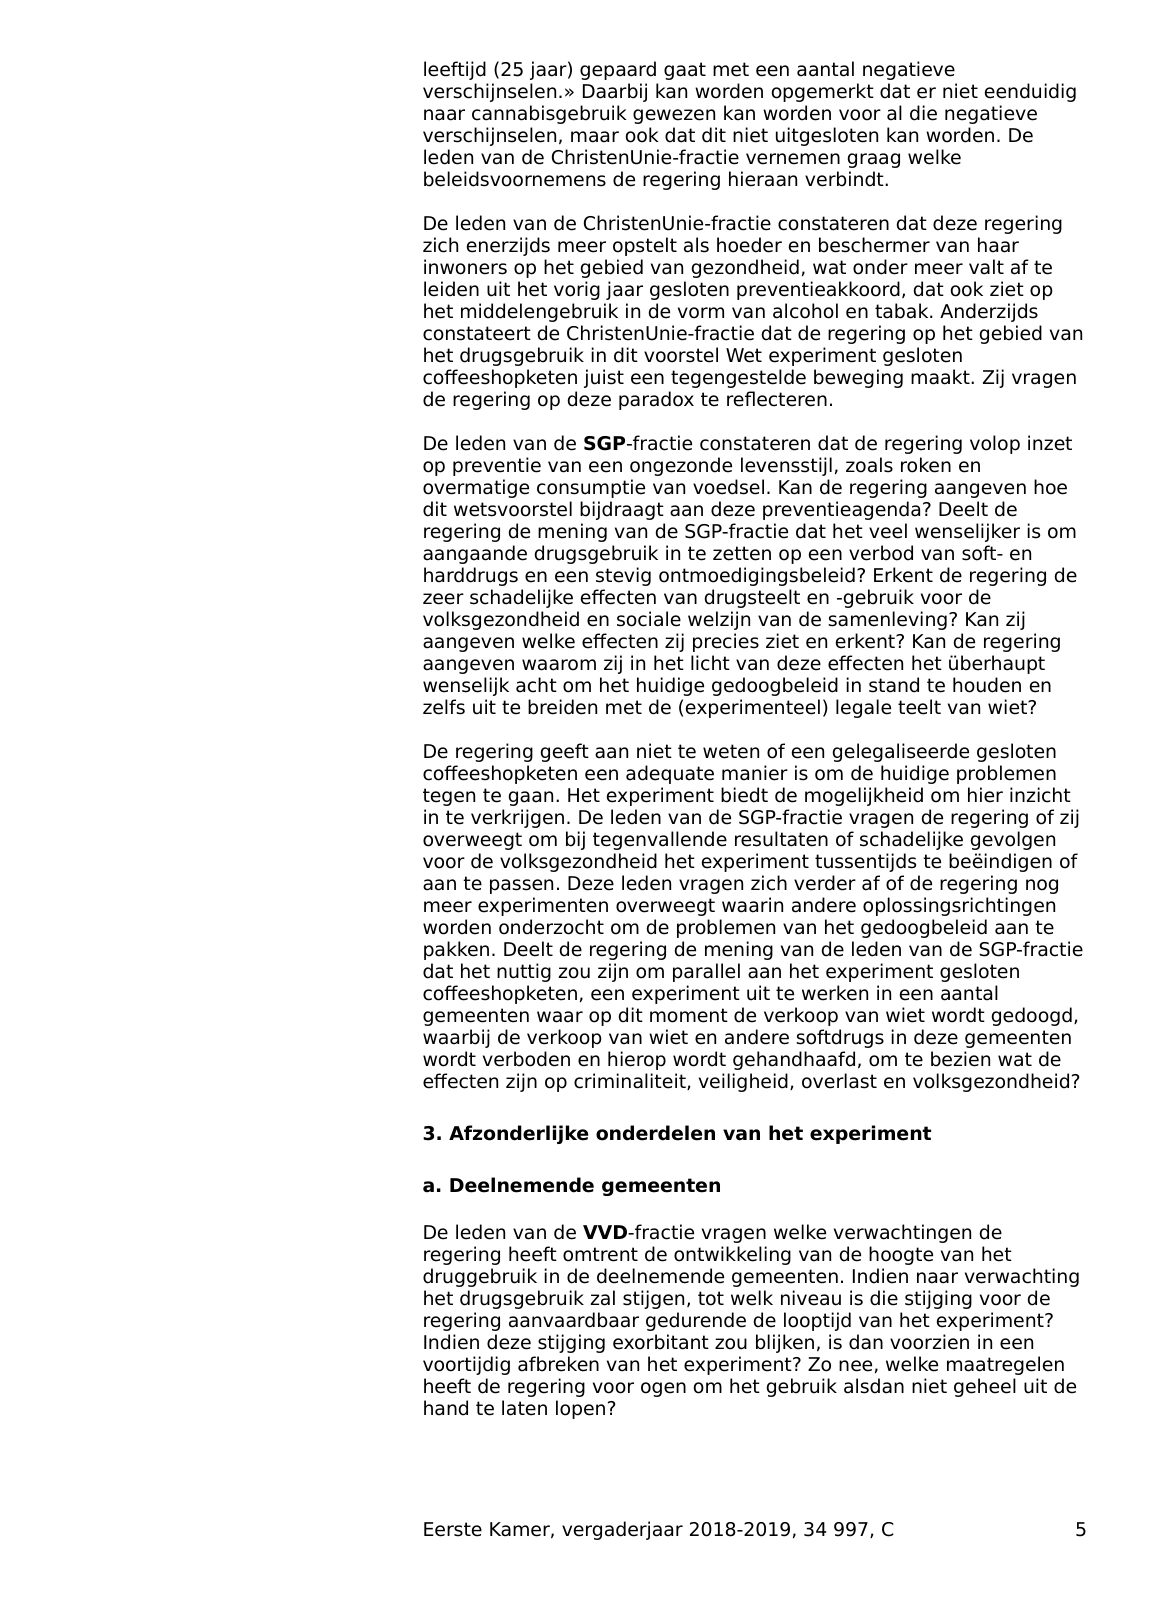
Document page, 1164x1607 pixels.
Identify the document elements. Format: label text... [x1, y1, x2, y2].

text De leden van de VVD-fractie vragen welke verwachtingen de regering heeft omtrent de ontwikkeling van de hoogte van het druggebruik in de deelnemende gemeenten. Indien naar verwachting het drugsgebruik zal stijgen, tot welk niveau is die stijging voor de regering aanvaardbaar gedurende de looptijd van het experiment? Indien deze stijging exorbitant zou blijken, is dan voorzien in een voortijdig afbreken van het experiment? Zo nee, welke maatregelen heeft de regering voor ogen om het gebruik alsdan niet geheel uit de hand te laten lopen? [422, 1222, 1087, 1419]
subtitle a. Deelnemende gemeenten [422, 1175, 1087, 1197]
text De leden van de ChristenUnie-fractie constateren dat deze regering zich enerzijds meer opstelt als hoeder en beschermer van haar inwoners op het gebied van gezondheid, wat onder meer valt af te leiden uit het vorig jaar gesloten preventieakkoord, dat ook ziet op het middelengebruik in de vorm van alcohol en tabak. Anderzijds constateert de ChristenUnie-fractie dat de regering op het gebied van het drugsgebruik in dit voorstel Wet experiment gesloten coffeeshopketen juist een tegengestelde beweging maakt. Zij vragen de regering op deze paradox te reflecteren. [422, 213, 1087, 411]
text De leden van de SGP-fractie constateren dat de regering volop inzet op preventie van een ongezonde levensstijl, zoals roken en overmatige consumptie van voedsel. Kan de regering aangeven hoe dit wetsvoorstel bijdraagt aan deze preventieagenda? Deelt de regering de mening van de SGP-fractie dat het veel wenselijker is om aangaande drugsgebruik in te zetten op een verbod van soft- en harddrugs en een stevig ontmoedigingsbeleid? Erkent de regering de zeer schadelijke effecten van drugsteelt en -gebruik voor de volksgezondheid en sociale welzijn van de samenleving? Kan zij aangeven welke effecten zij precies ziet en erkent? Kan de regering aangeven waarom zij in het licht van deze effecten het überhaupt wenselijk acht om het huidige gedoogbeleid in stand te houden en zelfs uit te breiden met de (experimenteel) legale teelt van wiet? [422, 433, 1087, 719]
text De regering geeft aan niet te weten of een gelegaliseerde gesloten coffeeshopketen een adequate manier is om de huidige problemen tegen te gaan. Het experiment biedt de mogelijkheid om hier inzicht in te verkrijgen. De leden van de SGP-fractie vragen de regering of zij overweegt om bij tegenvallende resultaten of schadelijke gevolgen voor de volksgezondheid het experiment tussentijds te beëindigen of aan te passen. Deze leden vragen zich verder af of de regering nog meer experimenten overweegt waarin andere oplossingsrichtingen worden onderzocht om de problemen van het gedoogbeleid aan te pakken. Deelt de regering de mening van de leden van de SGP-fractie dat het nuttig zou zijn om parallel aan het experiment gesloten coffeeshopketen, een experiment uit te werken in een aantal gemeenten waar op dit moment de verkoop van wiet wordt gedoogd, waarbij de verkoop van wiet en andere softdrugs in deze gemeenten wordt verboden en hierop wordt gehandhaafd, om te bezien wat de effecten zijn op criminaliteit, veiligheid, overlast en volksgezondheid? [422, 741, 1087, 1093]
text leeftijd (25 jaar) gepaard gaat met een aantal negatieve verschijnselen.» Daarbij kan worden opgemerkt dat er niet eenduidig naar cannabisgebruik gewezen kan worden voor al die negatieve verschijnselen, maar ook dat dit niet uitgesloten kan worden. De leden van de ChristenUnie-fractie vernemen graag welke beleidsvoornemens de regering hieraan verbindt. [422, 59, 1087, 191]
subtitle 3. Afzonderlijke onderdelen van het experiment [422, 1123, 1087, 1145]
